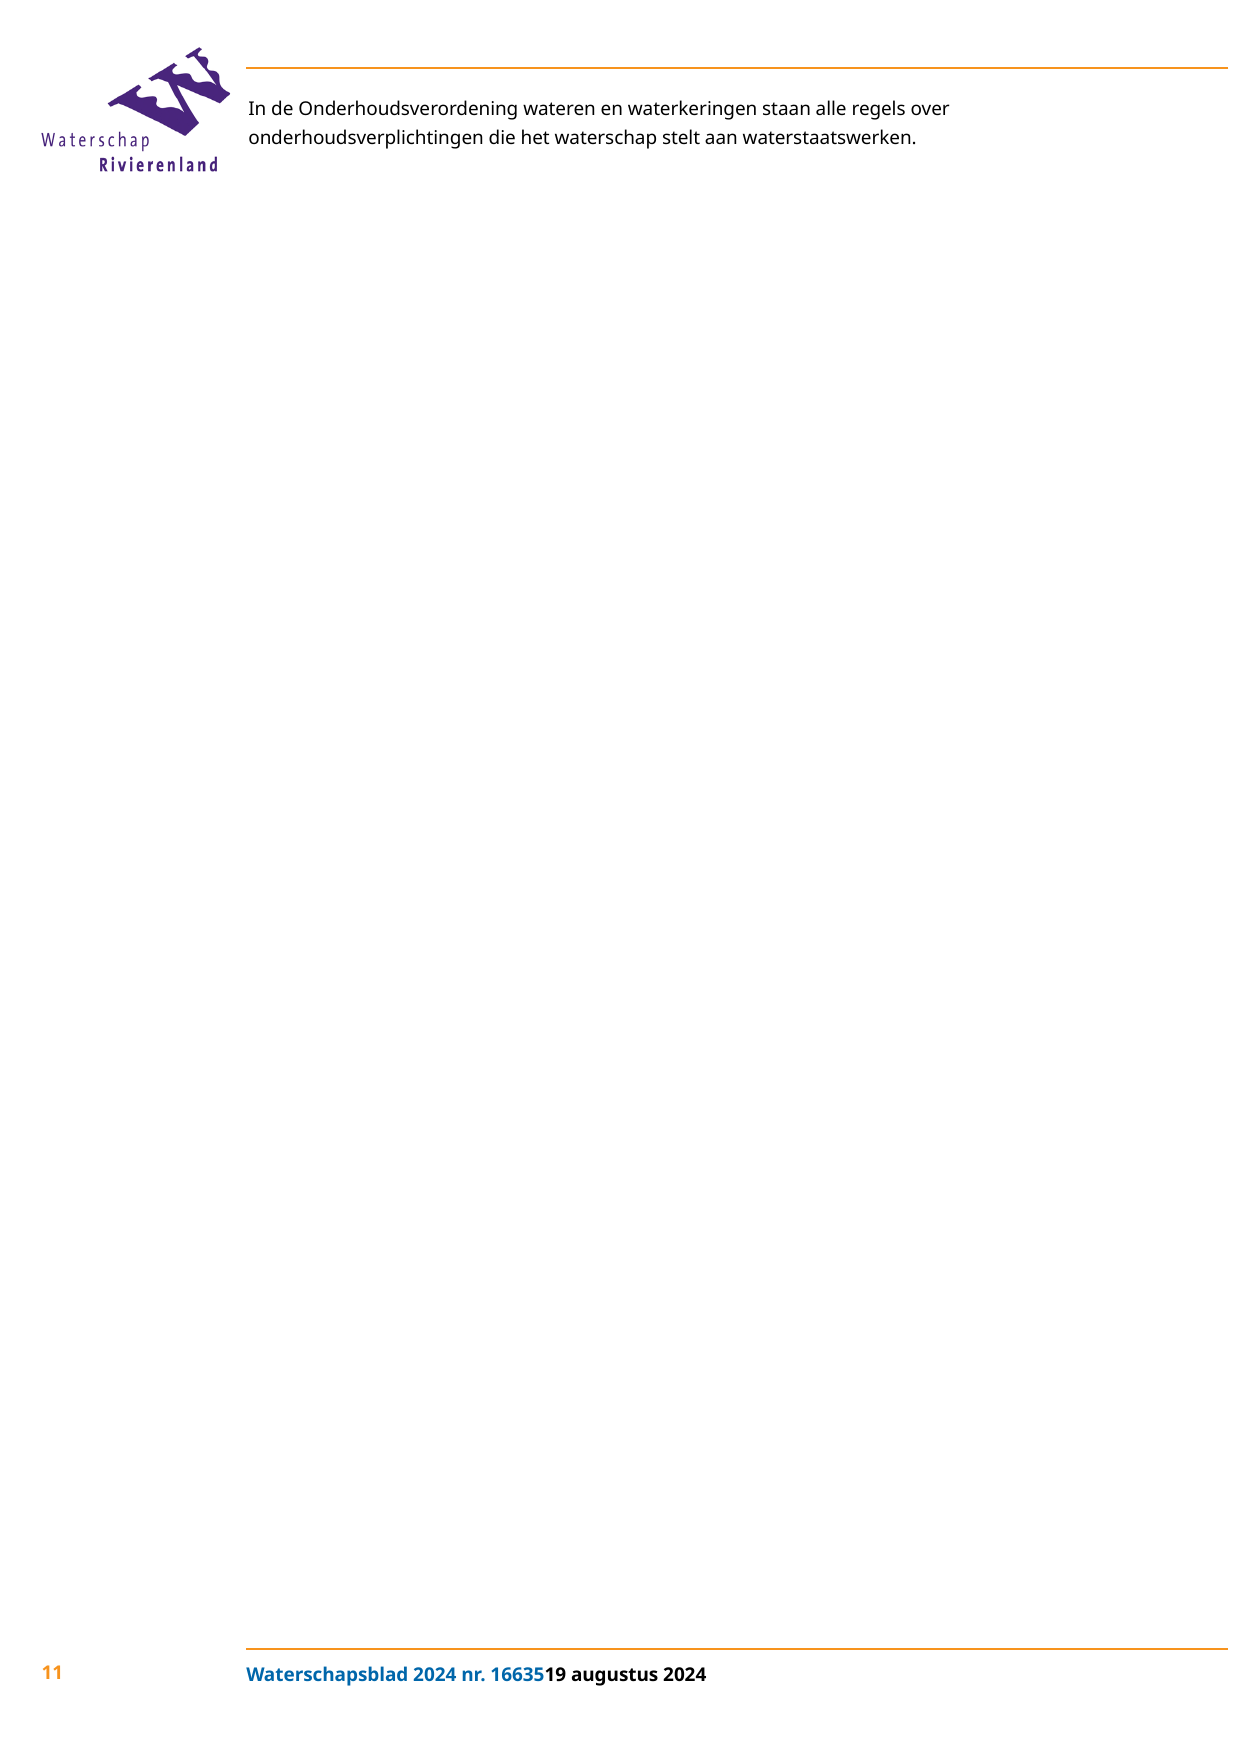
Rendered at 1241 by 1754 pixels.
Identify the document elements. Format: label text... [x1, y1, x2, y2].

text In de Onderhoudsverordening wateren en waterkeringen staan alle regels over onderhoudsverplichtingen die het waterschap stelt aan waterstaatswerken. [248, 95, 1152, 150]
picture [41, 47, 231, 172]
